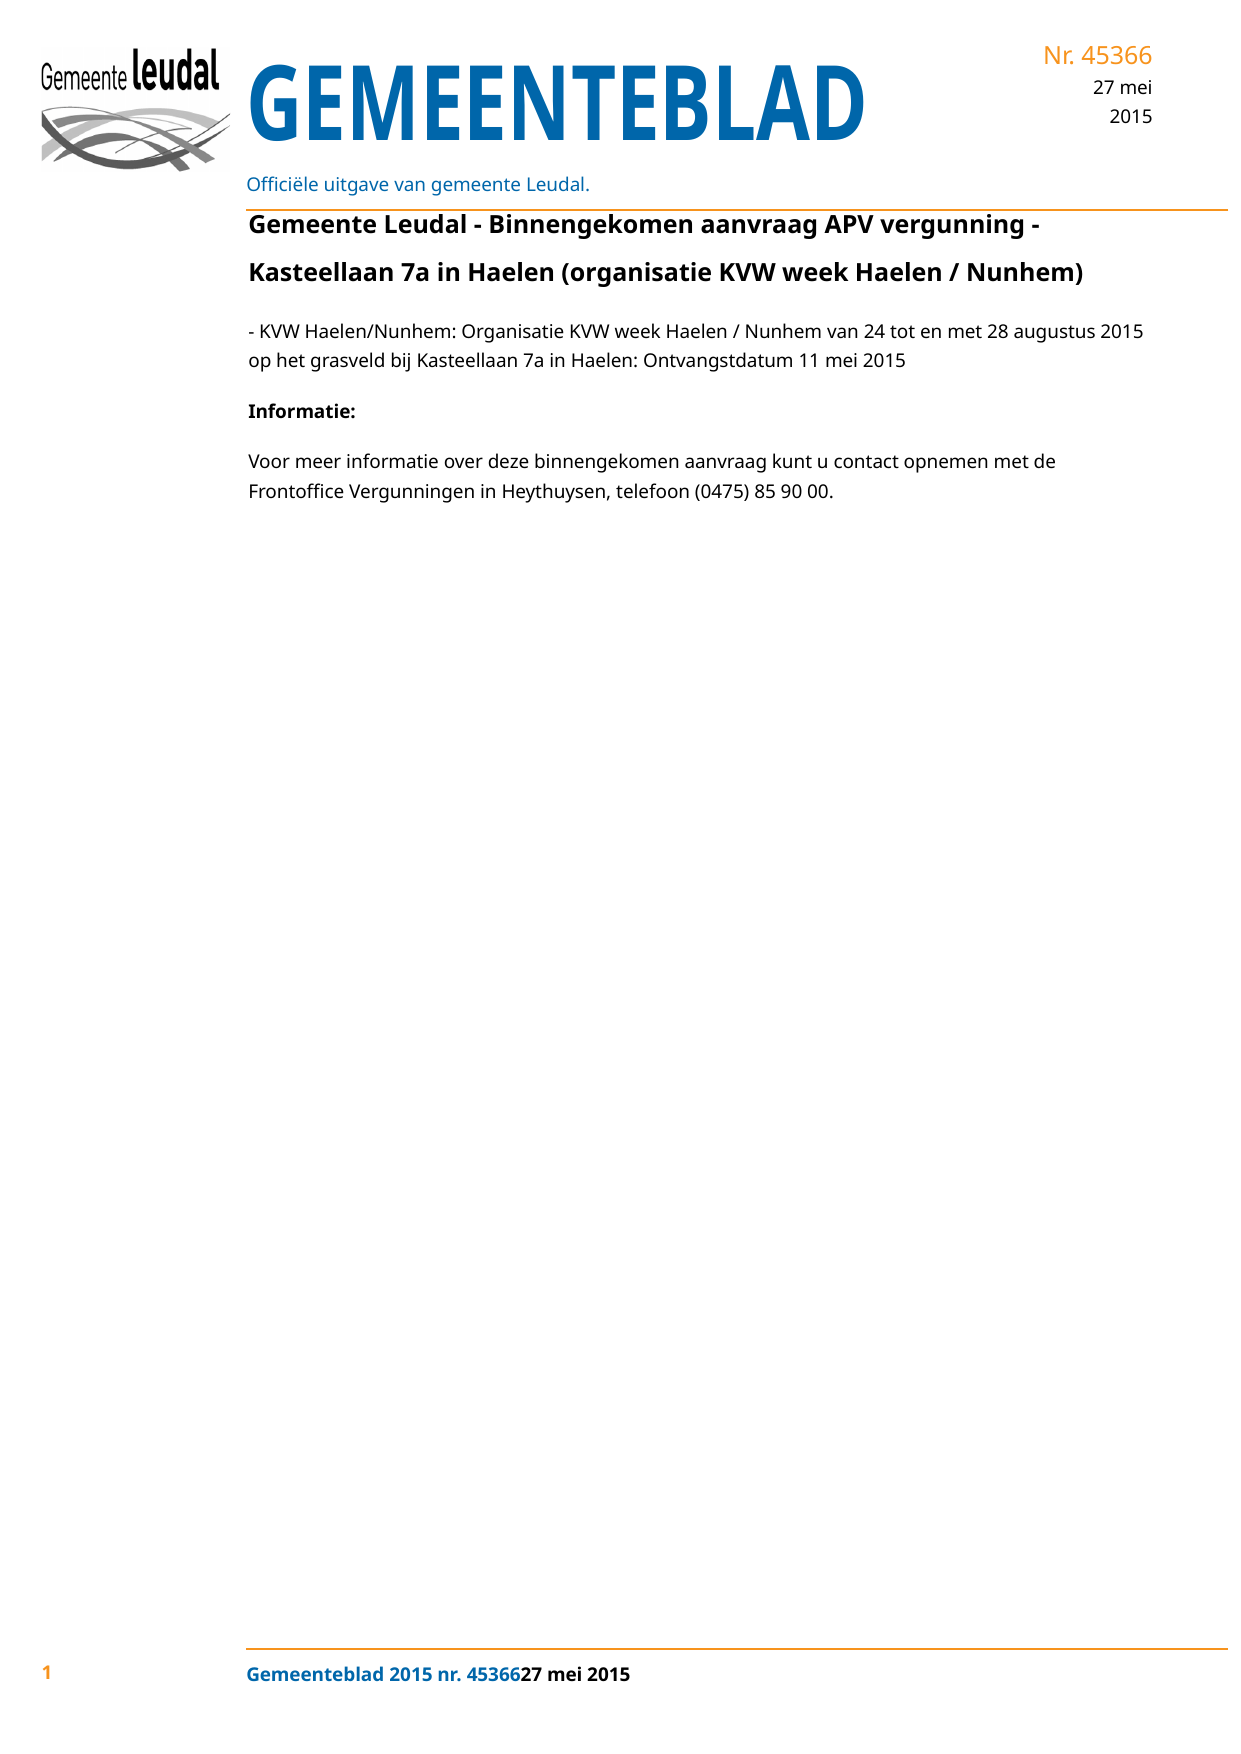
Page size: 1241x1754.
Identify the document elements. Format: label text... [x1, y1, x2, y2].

text Informatie: [248, 398, 1152, 424]
text Voor meer informatie over deze binnengekomen aanvraag kunt u contact opnemen met de Frontoffice Vergunningen in Heythuysen, telefoon (0475) 85 90 00. [248, 448, 1152, 504]
text - KVW Haelen/Nunhem: Organisatie KVW week Haelen / Nunhem van 24 tot en met 28 augustus 2015 op het grasveld bij Kasteellaan 7a in Haelen: Ontvangstdatum 11 mei 2015 [248, 318, 1152, 373]
picture [41, 47, 231, 172]
text Gemeente Leudal - Binnengekomen aanvraag APV vergunning - Kasteellaan 7a in Haelen (organisatie KVW week Haelen / Nunhem) [248, 211, 1152, 288]
